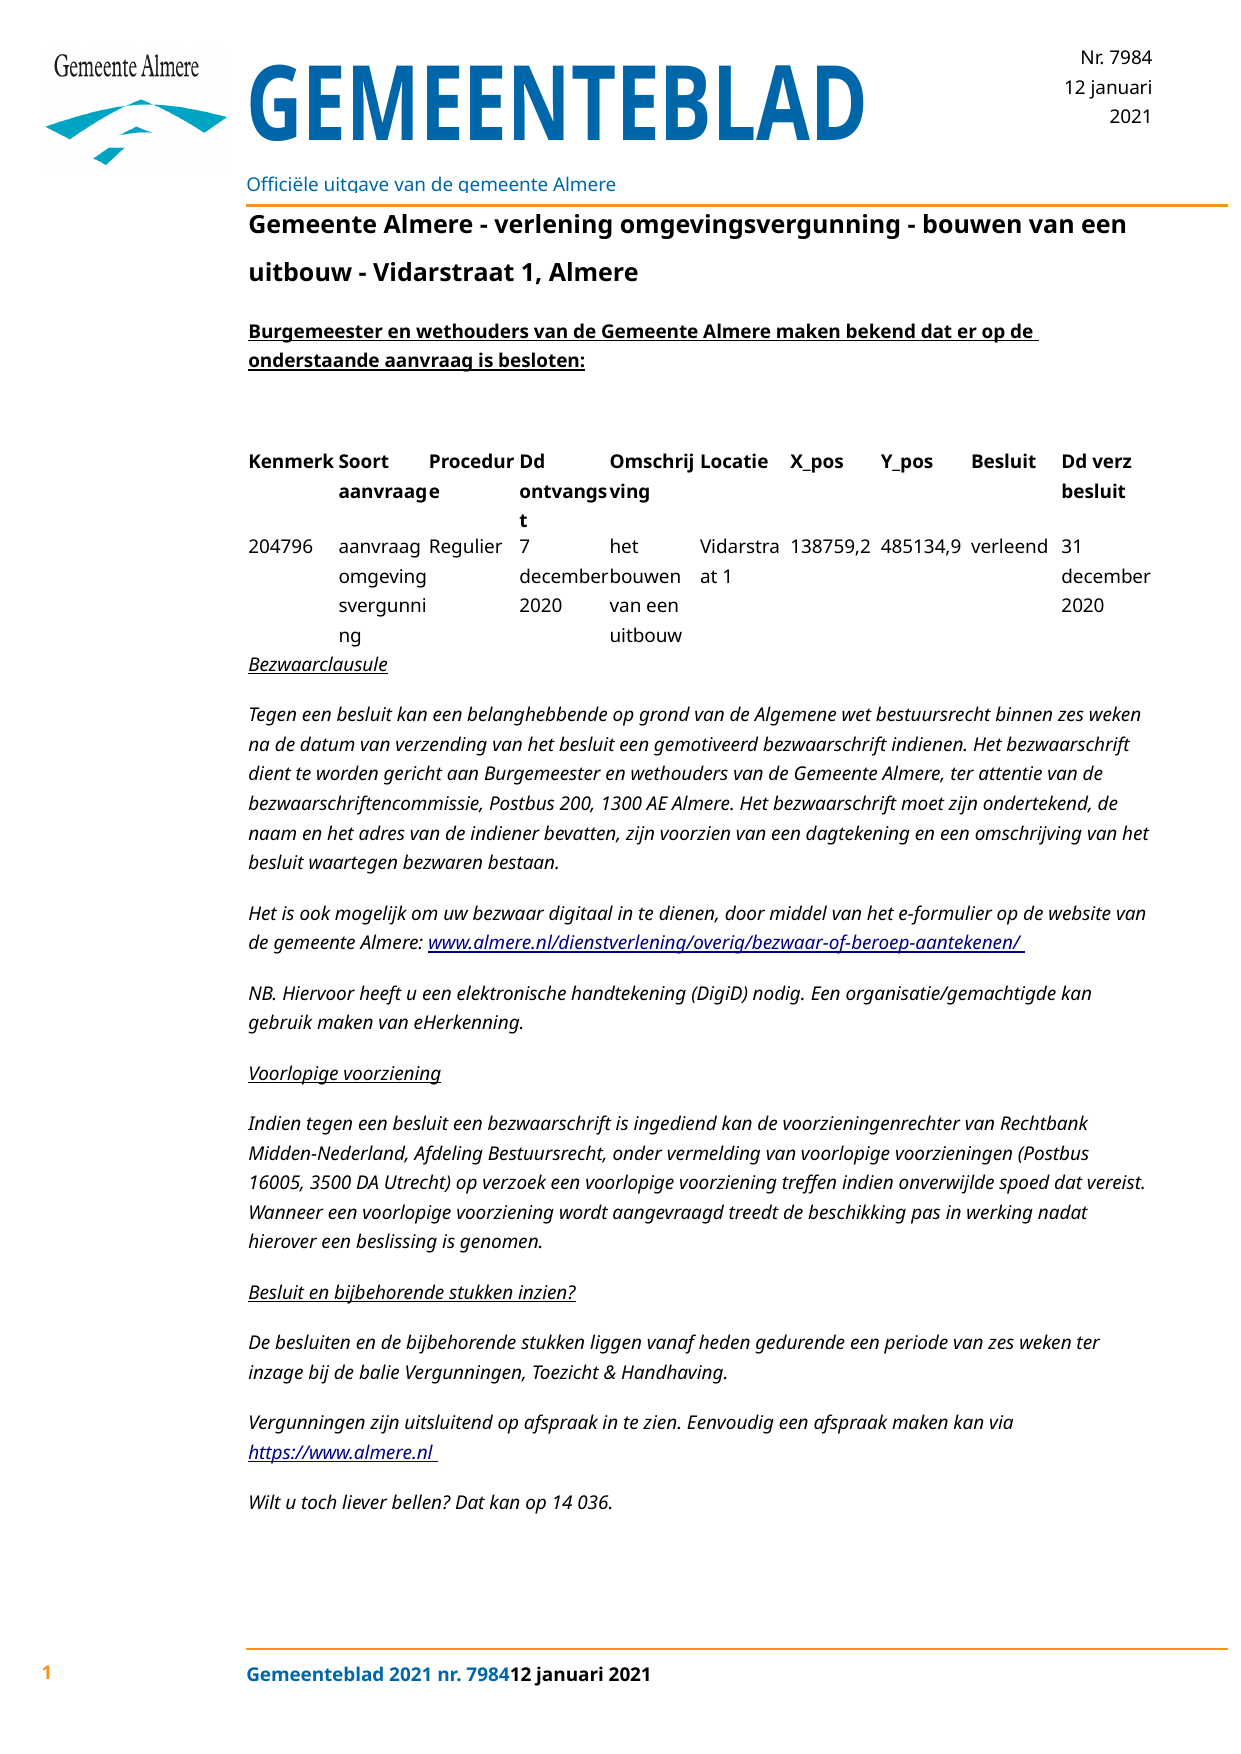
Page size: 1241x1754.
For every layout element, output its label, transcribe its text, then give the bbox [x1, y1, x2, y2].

text NB. Hiervoor heeft u een elektronische handtekening (DigiD) nodig. Een organisatie/gemachtigde kan gebruik maken van eHerkenning. [248, 980, 1152, 1035]
table_header Y_pos [881, 449, 971, 533]
table_cell het bouwen van een uitbouw [609, 533, 700, 648]
picture [41, 47, 231, 172]
text Gemeente Almere - verlening omgevingsvergunning - bouwen van een uitbouw - Vidarstraat 1, Almere [248, 207, 1152, 288]
text Indien tegen een besluit een bezwaarschrift is ingediend kan de voorzieningenrechter van Rechtbank Midden-Nederland, Afdeling Bestuursrecht, onder vermelding van voorlopige voorzieningen (Postbus 16005, 3500 DA Utrecht) op verzoek een voorlopige voorziening treffen indien onverwijlde spoed dat vereist. Wanneer een voorlopige voorziening wordt aangevraagd treedt de beschikking pas in werking nadat hierover een beslissing is genomen. [248, 1110, 1152, 1254]
text Vergunningen zijn uitsluitend op afspraak in te zien. Eenvoudig een afspraak maken kan via https://www.almere.nl [248, 1409, 1152, 1465]
text Bezwaarclausule [248, 651, 1152, 677]
table_cell Vidarstraat 1 [700, 533, 790, 648]
table_header Kenmerk [248, 449, 338, 533]
text Voorlopige voorziening [248, 1060, 1152, 1086]
text Burgemeester en wethouders van de Gemeente Almere maken bekend dat er op de onderstaande aanvraag is besloten: [248, 318, 1152, 373]
table_cell Regulier [429, 533, 519, 648]
table_header Besluit [971, 449, 1061, 533]
text De besluiten en de bijbehorende stukken liggen vanaf heden gedurende een periode van zes weken ter inzage bij de balie Vergunningen, Toezicht & Handhaving. [248, 1329, 1152, 1385]
text Het is ook mogelijk om uw bezwaar digitaal in te dienen, door middel van het e-formulier op de website van de gemeente Almere: www.almere.nl/dienstverlening/overig/bezwaar-of-beroep-aantekenen/ [248, 900, 1152, 955]
table_cell 31 december 2020 [1061, 533, 1152, 648]
table_cell 7 december 2020 [519, 533, 609, 648]
table_header Locatie [700, 449, 790, 533]
table_cell 204796 [248, 533, 338, 648]
table_header X_pos [790, 449, 881, 533]
table_header Soort aanvraag [338, 449, 429, 533]
table_header Dd verz besluit [1061, 449, 1152, 533]
table_cell 138759,2 [790, 533, 881, 648]
table_cell aanvraag omgevingsvergunning [338, 533, 429, 648]
table_header Procedure [429, 449, 519, 533]
text Wilt u toch liever bellen? Dat kan op 14 036. [248, 1489, 1152, 1515]
table_header Dd ontvangst [519, 449, 609, 533]
table_cell verleend [971, 533, 1061, 648]
text Besluit en bijbehorende stukken inzien? [248, 1279, 1152, 1305]
table_header Omschrijving [609, 449, 700, 533]
text Tegen een besluit kan een belanghebbende op grond van de Algemene wet bestuursrecht binnen zes weken na de datum van verzending van het besluit een gemotiveerd bezwaarschrift indienen. Het bezwaarschrift dient te worden gericht aan Burgemeester en wethouders van de Gemeente Almere, ter attentie van de bezwaarschriftencommissie, Postbus 200, 1300 AE Almere. Het bezwaarschrift moet zijn ondertekend, de naam en het adres van de indiener bevatten, zijn voorzien van een dagtekening en een omschrijving van het besluit waartegen bezwaren bestaan. [248, 701, 1152, 875]
table_cell 485134,9 [881, 533, 971, 648]
